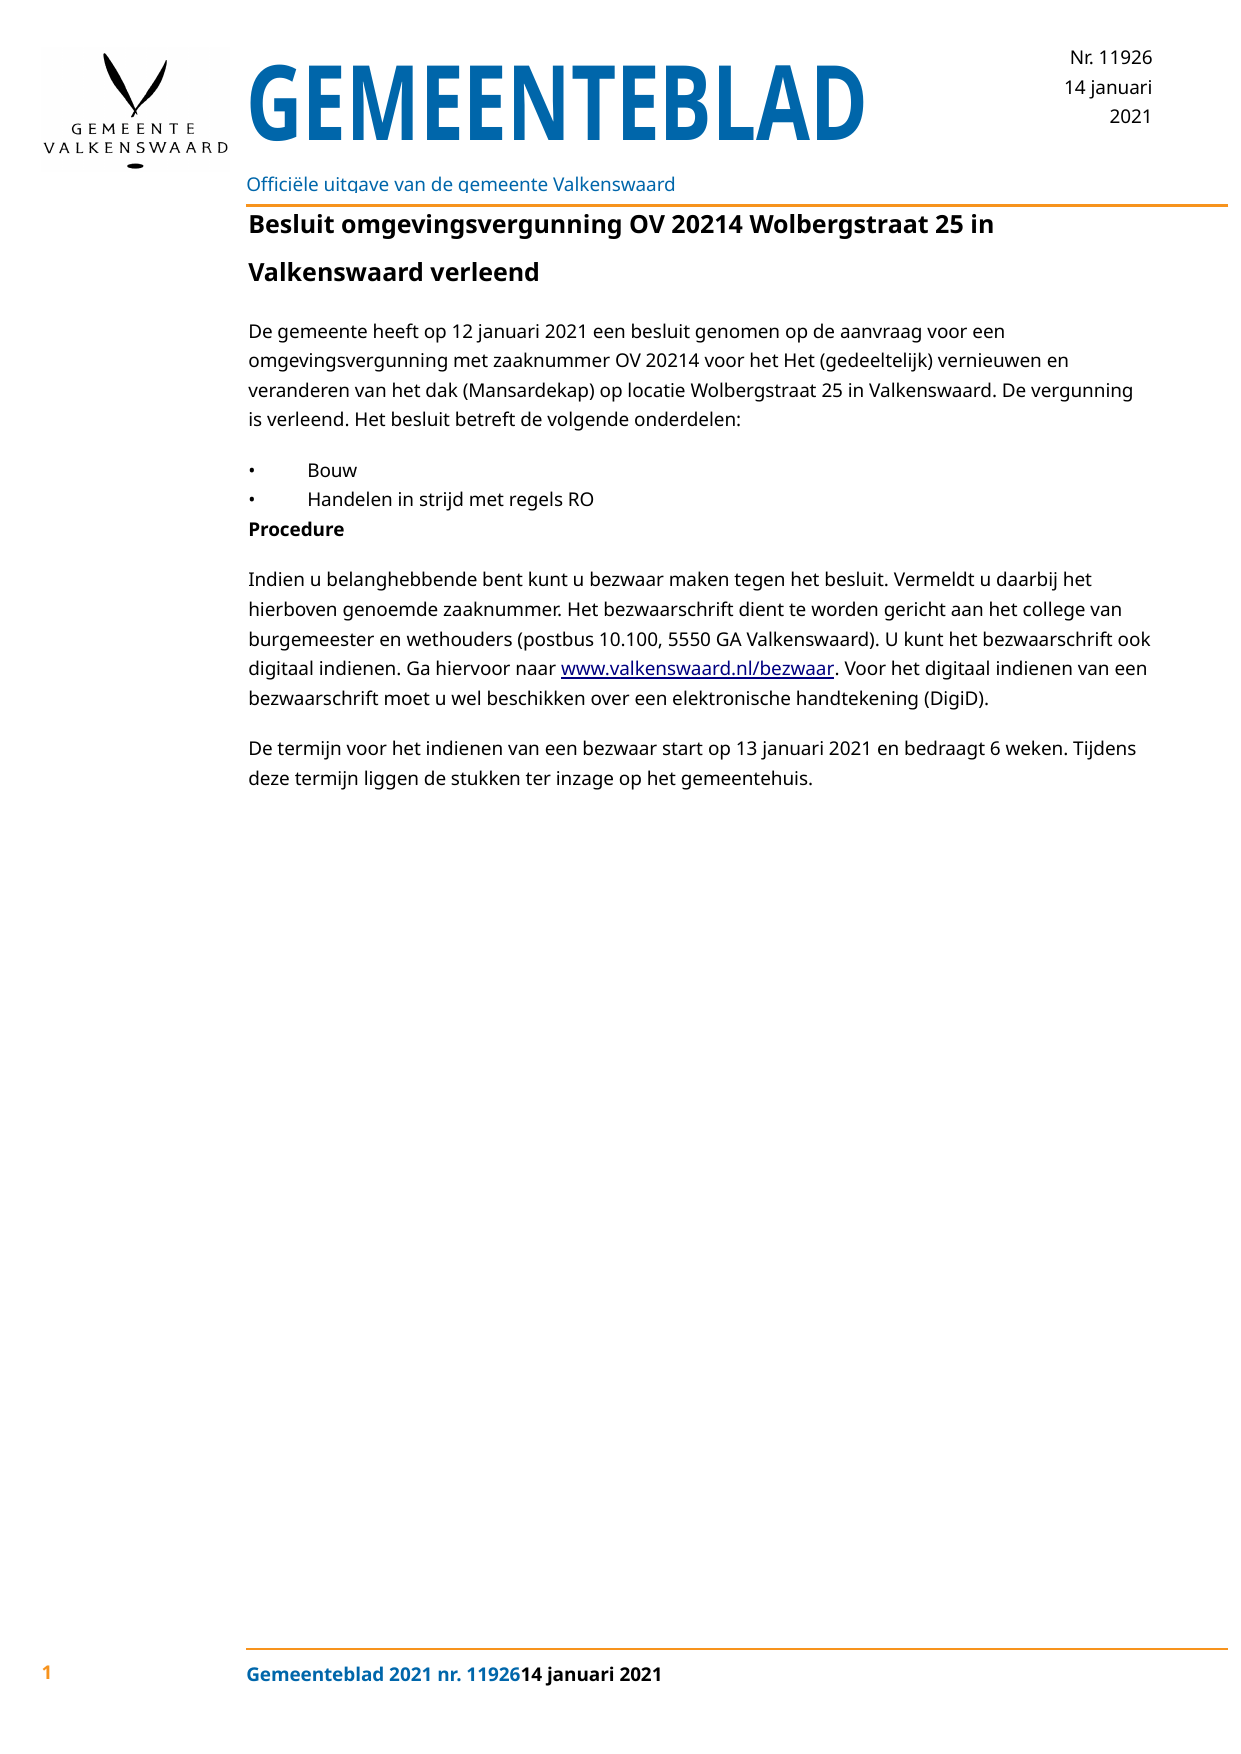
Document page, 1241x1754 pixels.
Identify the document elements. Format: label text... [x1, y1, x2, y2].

text Besluit omgevingsvergunning OV 20214 Wolbergstraat 25 in Valkenswaard verleend [248, 207, 1152, 288]
list Bouw [248, 457, 1152, 483]
list Handelen in strijd met regels RO [248, 487, 1152, 512]
text Indien u belanghebbende bent kunt u bezwaar maken tegen het besluit. Vermeldt u daarbij het hierboven genoemde zaaknummer. Het bezwaarschrift dient te worden gericht aan het college van burgemeester en wethouders (postbus 10.100, 5550 GA Valkenswaard). U kunt het bezwaarschrift ook digitaal indienen. Ga hiervoor naar www.valkenswaard.nl/bezwaar. Voor het digitaal indienen van een bezwaarschrift moet u wel beschikken over een elektronische handtekening (DigiD). [248, 567, 1152, 711]
text De termijn voor het indienen van een bezwaar start op 13 januari 2021 en bedraagt 6 weken. Tijdens deze termijn liggen de stukken ter inzage op het gemeentehuis. [248, 735, 1152, 791]
picture [41, 47, 231, 172]
text Procedure [248, 516, 1152, 542]
text De gemeente heeft op 12 januari 2021 een besluit genomen op de aanvraag voor een omgevingsvergunning met zaaknummer OV 20214 voor het Het (gedeeltelijk) vernieuwen en veranderen van het dak (Mansardekap) op locatie Wolbergstraat 25 in Valkenswaard. De vergunning is verleend. Het besluit betreft de volgende onderdelen: [248, 318, 1152, 432]
